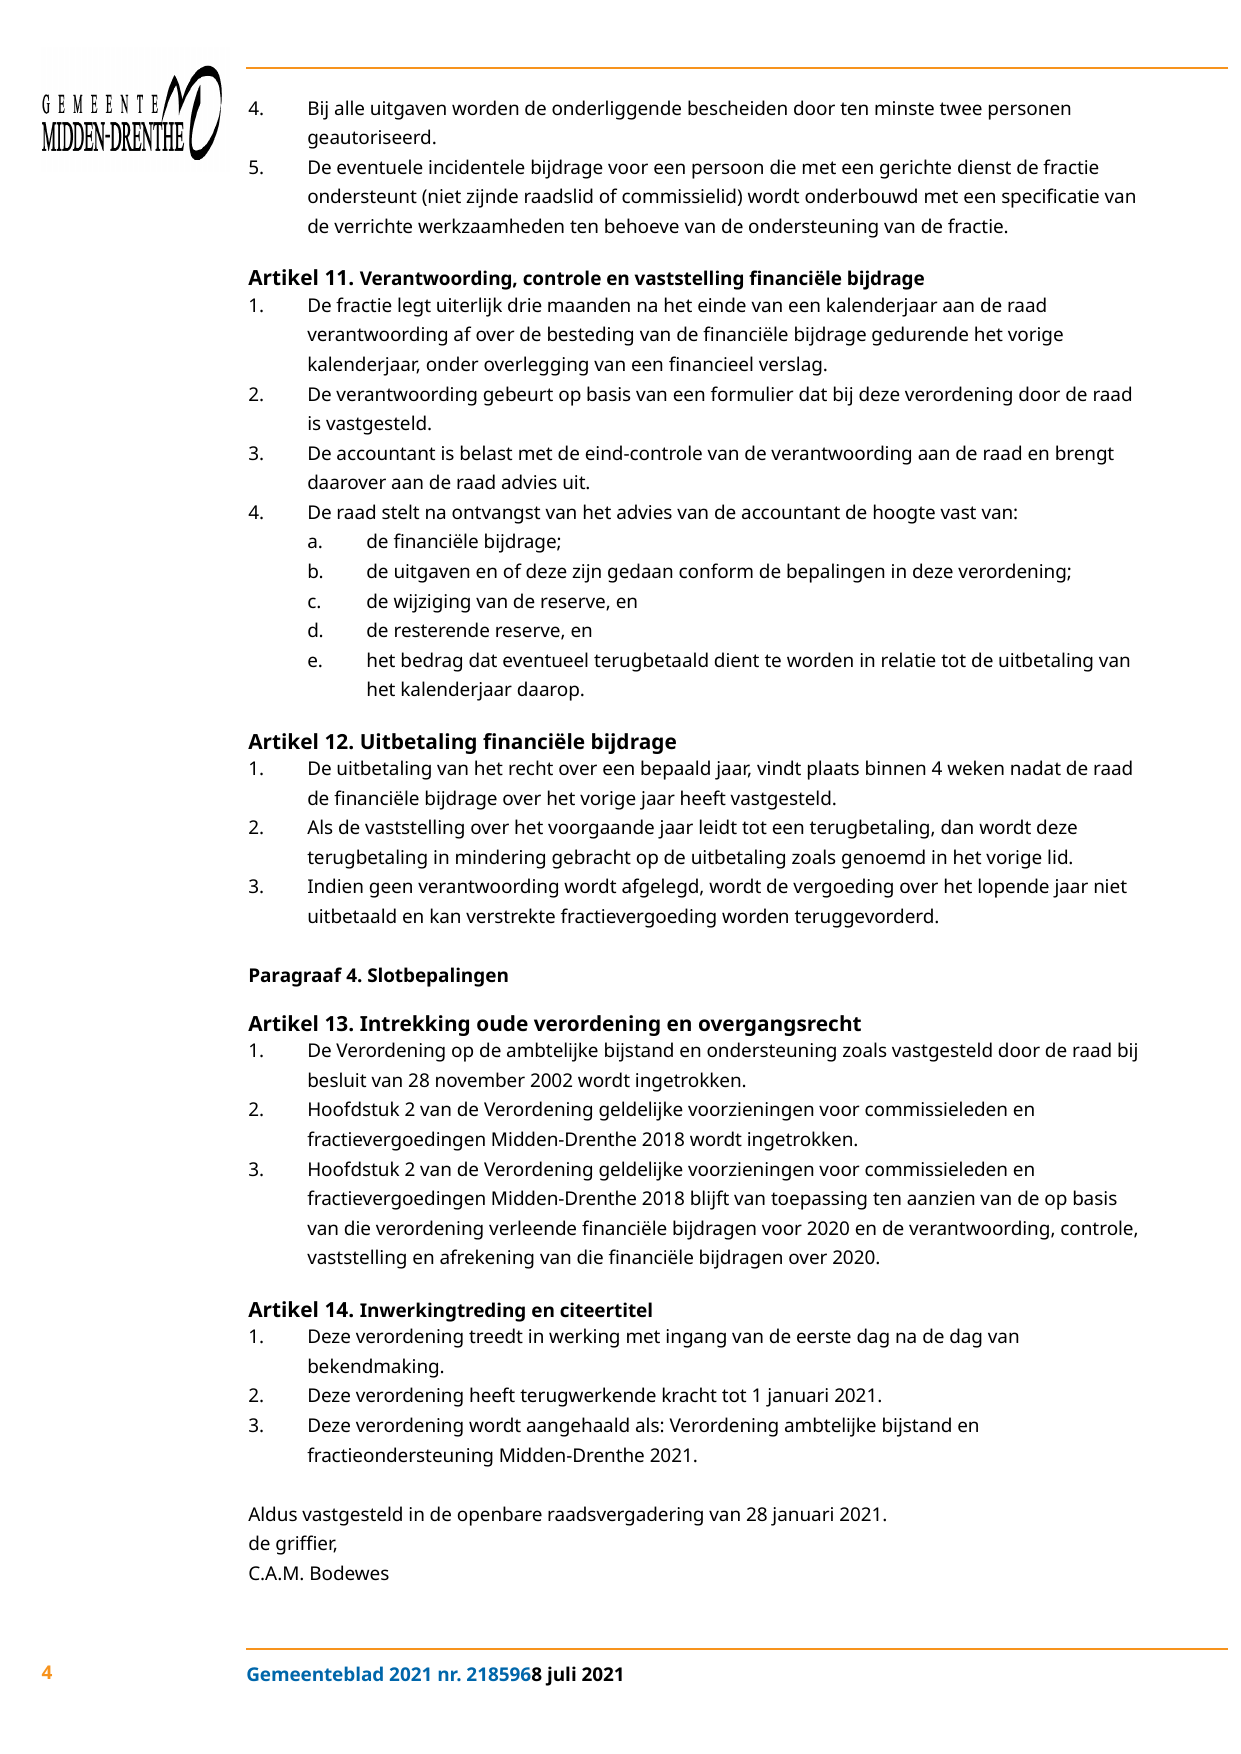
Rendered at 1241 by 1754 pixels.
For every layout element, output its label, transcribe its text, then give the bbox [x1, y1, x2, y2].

list de uitgaven en of deze zijn gedaan conform de bepalingen in deze verordening; [307, 558, 1152, 584]
list Als de vaststelling over het voorgaande jaar leidt tot een terugbetaling, dan wordt deze terugbetaling in mindering gebracht op de uitbetaling zoals genoemd in het vorige lid. [248, 814, 1152, 870]
list De accountant is belast met de eind-controle van de verantwoording aan de raad en brengt daarover aan de raad advies uit. [248, 440, 1152, 495]
list Bij alle uitgaven worden de onderliggende bescheiden door ten minste twee personen geautoriseerd. [248, 95, 1152, 150]
list Deze verordening treedt in werking met ingang van de eerste dag na de dag van bekendmaking. [248, 1323, 1152, 1379]
list De fractie legt uiterlijk drie maanden na het einde van een kalenderjaar aan de raad verantwoording af over de besteding van de financiële bijdrage gedurende het vorige kalenderjaar, onder overlegging van een financieel verslag. [248, 292, 1152, 377]
text Artikel 11. Verantwoording, controle en vaststelling financiële bijdrage [248, 263, 1152, 292]
list De Verordening op de ambtelijke bijstand en ondersteuning zoals vastgesteld door de raad bij besluit van 28 november 2002 wordt ingetrokken. [248, 1037, 1152, 1093]
list De raad stelt na ontvangst van het advies van de accountant de hoogte vast van: [248, 499, 1152, 525]
list Hoofdstuk 2 van de Verordening geldelijke voorzieningen voor commissieleden en fractievergoedingen Midden-Drenthe 2018 blijft van toepassing ten aanzien van de op basis van die verordening verleende financiële bijdragen voor 2020 en de verantwoording, controle, vaststelling en afrekening van die financiële bijdragen over 2020. [248, 1156, 1152, 1270]
text Artikel 14. Inwerkingtreding en citeertitel [248, 1295, 1152, 1323]
list Indien geen verantwoording wordt afgelegd, wordt de vergoeding over het lopende jaar niet uitbetaald en kan verstrekte fractievergoeding worden teruggevorderd. [248, 874, 1152, 929]
list de wijziging van de reserve, en [307, 588, 1152, 613]
text Paragraaf 4. Slotbepalingen [248, 962, 1152, 988]
list Deze verordening heeft terugwerkende kracht tot 1 januari 2021. [248, 1383, 1152, 1408]
list de financiële bijdrage; [307, 529, 1152, 554]
list het bedrag dat eventueel terugbetaald dient te worden in relatie tot de uitbetaling van het kalenderjaar daarop. [307, 647, 1152, 702]
list De verantwoording gebeurt op basis van een formulier dat bij deze verordening door de raad is vastgesteld. [248, 381, 1152, 436]
list Hoofdstuk 2 van de Verordening geldelijke voorzieningen voor commissieleden en fractievergoedingen Midden-Drenthe 2018 wordt ingetrokken. [248, 1097, 1152, 1152]
text Artikel 12. Uitbetaling financiële bijdrage [248, 727, 1152, 755]
text C.A.M. Bodewes [248, 1560, 1152, 1586]
list de resterende reserve, en [307, 617, 1152, 643]
text Artikel 13. Intrekking oude verordening en overgangsrecht [248, 1009, 1152, 1037]
list Deze verordening wordt aangehaald als: Verordening ambtelijke bijstand en fractieondersteuning Midden-Drenthe 2021. [248, 1412, 1152, 1467]
list De uitbetaling van het recht over een bepaald jaar, vindt plaats binnen 4 weken nadat de raad de financiële bijdrage over het vorige jaar heeft vastgesteld. [248, 755, 1152, 811]
list De eventuele incidentele bijdrage voor een persoon die met een gerichte dienst de fractie ondersteunt (niet zijnde raadslid of commissielid) wordt onderbouwd met een specificatie van de verrichte werkzaamheden ten behoeve van de ondersteuning van de fractie. [248, 154, 1152, 239]
picture [41, 47, 231, 172]
text Aldus vastgesteld in de openbare raadsvergadering van 28 januari 2021. [248, 1501, 1152, 1527]
text de griffier, [248, 1531, 1152, 1556]
